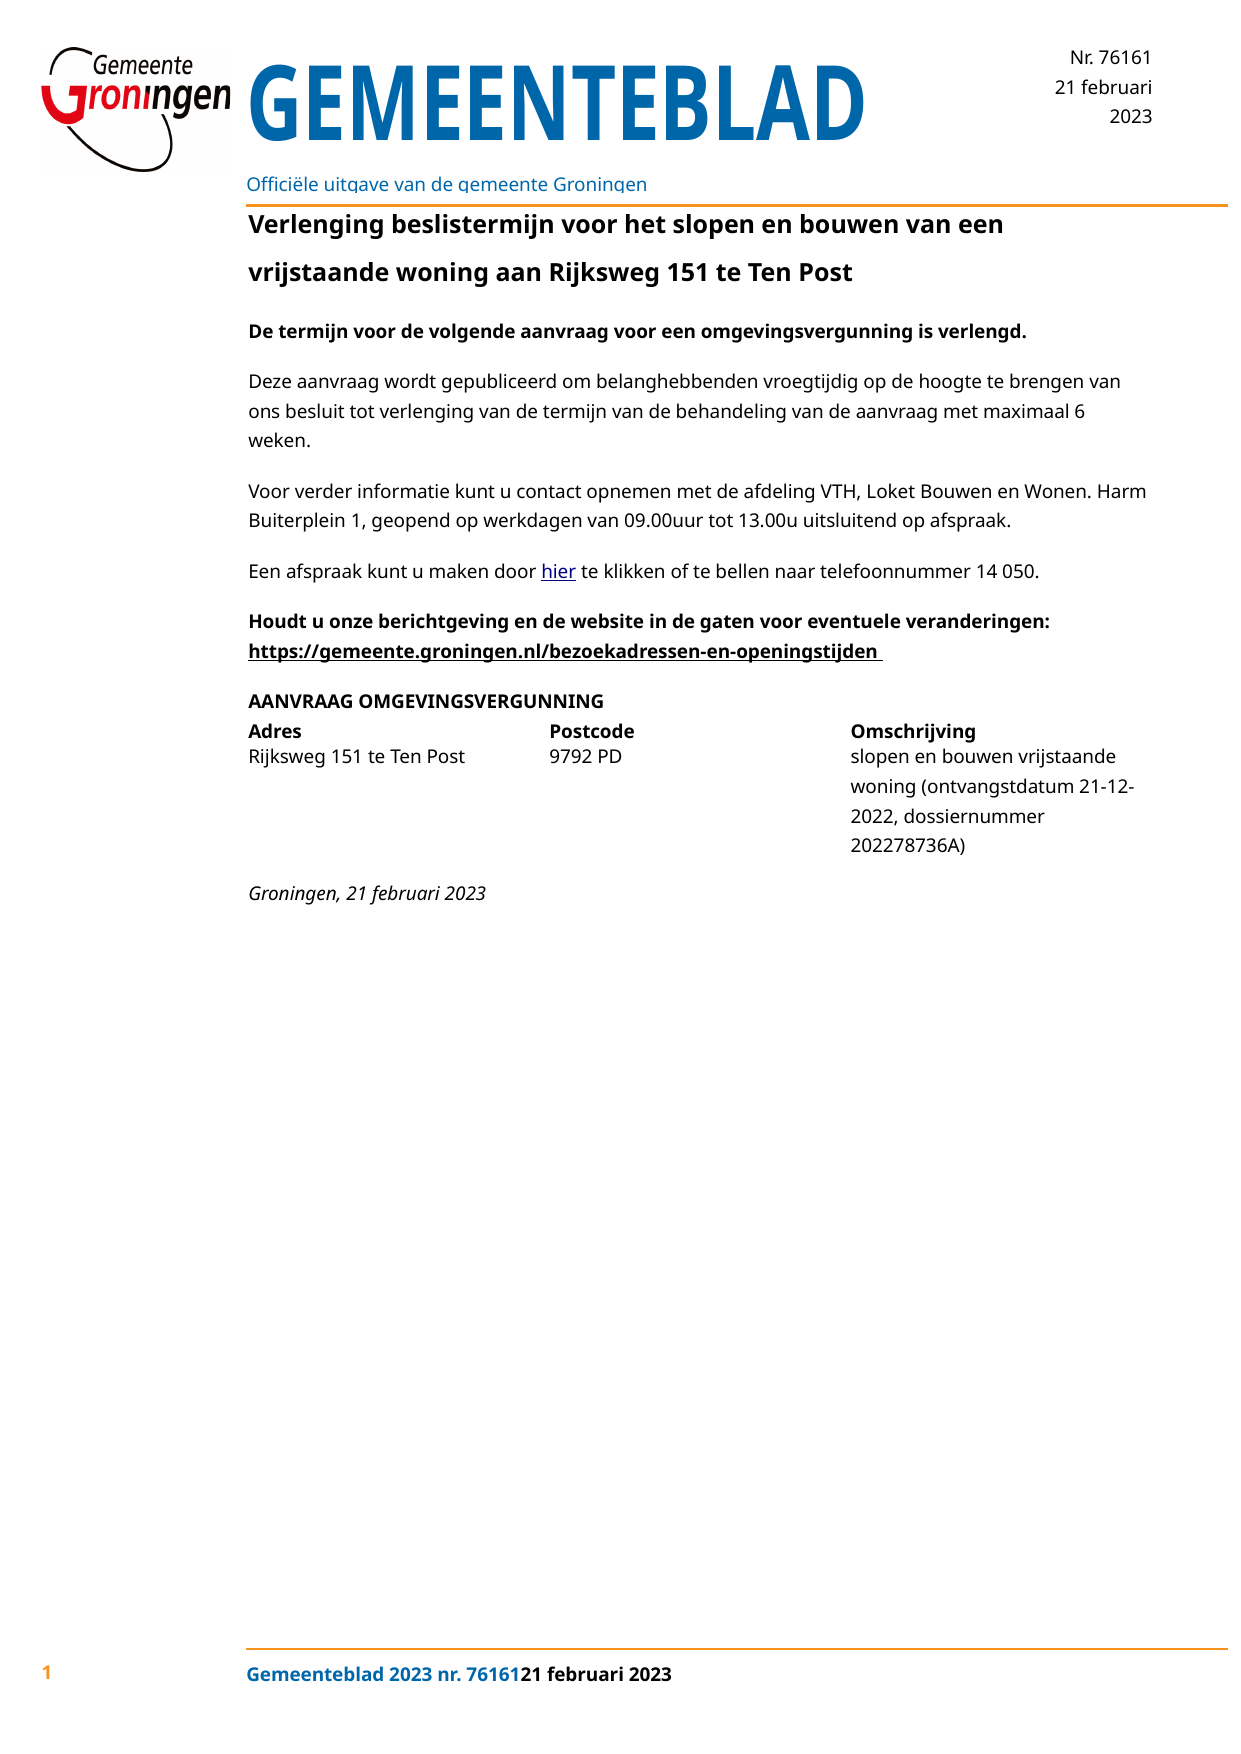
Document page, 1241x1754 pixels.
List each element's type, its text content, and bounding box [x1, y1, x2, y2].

table_header Omschrijving [850, 718, 1152, 744]
text Houdt u onze berichtgeving en de website in de gaten voor eventuele veranderingen: https://gemeente.groningen.nl/bezoekadressen-en-openingstijden [248, 608, 1152, 664]
table_cell Rijksweg 151 te Ten Post [248, 744, 549, 858]
table_header Adres [248, 718, 549, 744]
text Verlenging beslistermijn voor het slopen en bouwen van een vrijstaande woning aan Rijksweg 151 te Ten Post [248, 207, 1152, 288]
table_cell 9792 PD [549, 744, 850, 858]
text Voor verder informatie kunt u contact opnemen met de afdeling VTH, Loket Bouwen en Wonen. Harm Buiterplein 1, geopend op werkdagen van 09.00uur tot 13.00u uitsluitend op afspraak. [248, 478, 1152, 533]
table_header Postcode [549, 718, 850, 744]
picture [41, 47, 231, 172]
text AANVRAAG OMGEVINGSVERGUNNING [248, 688, 1152, 714]
table_cell slopen en bouwen vrijstaande woning (ontvangstdatum 21-12-2022, dossiernummer 202278736A) [850, 744, 1152, 858]
text Groningen, 21 februari 2023 [248, 880, 1152, 905]
text Een afspraak kunt u maken door hier te klikken of te bellen naar telefoonnummer 14 050. [248, 558, 1152, 584]
text De termijn voor de volgende aanvraag voor een omgevingsvergunning is verlengd. [248, 318, 1152, 344]
text Deze aanvraag wordt gepubliceerd om belanghebbenden vroegtijdig op de hoogte te brengen van ons besluit tot verlenging van de termijn van de behandeling van de aanvraag met maximaal 6 weken. [248, 368, 1152, 453]
